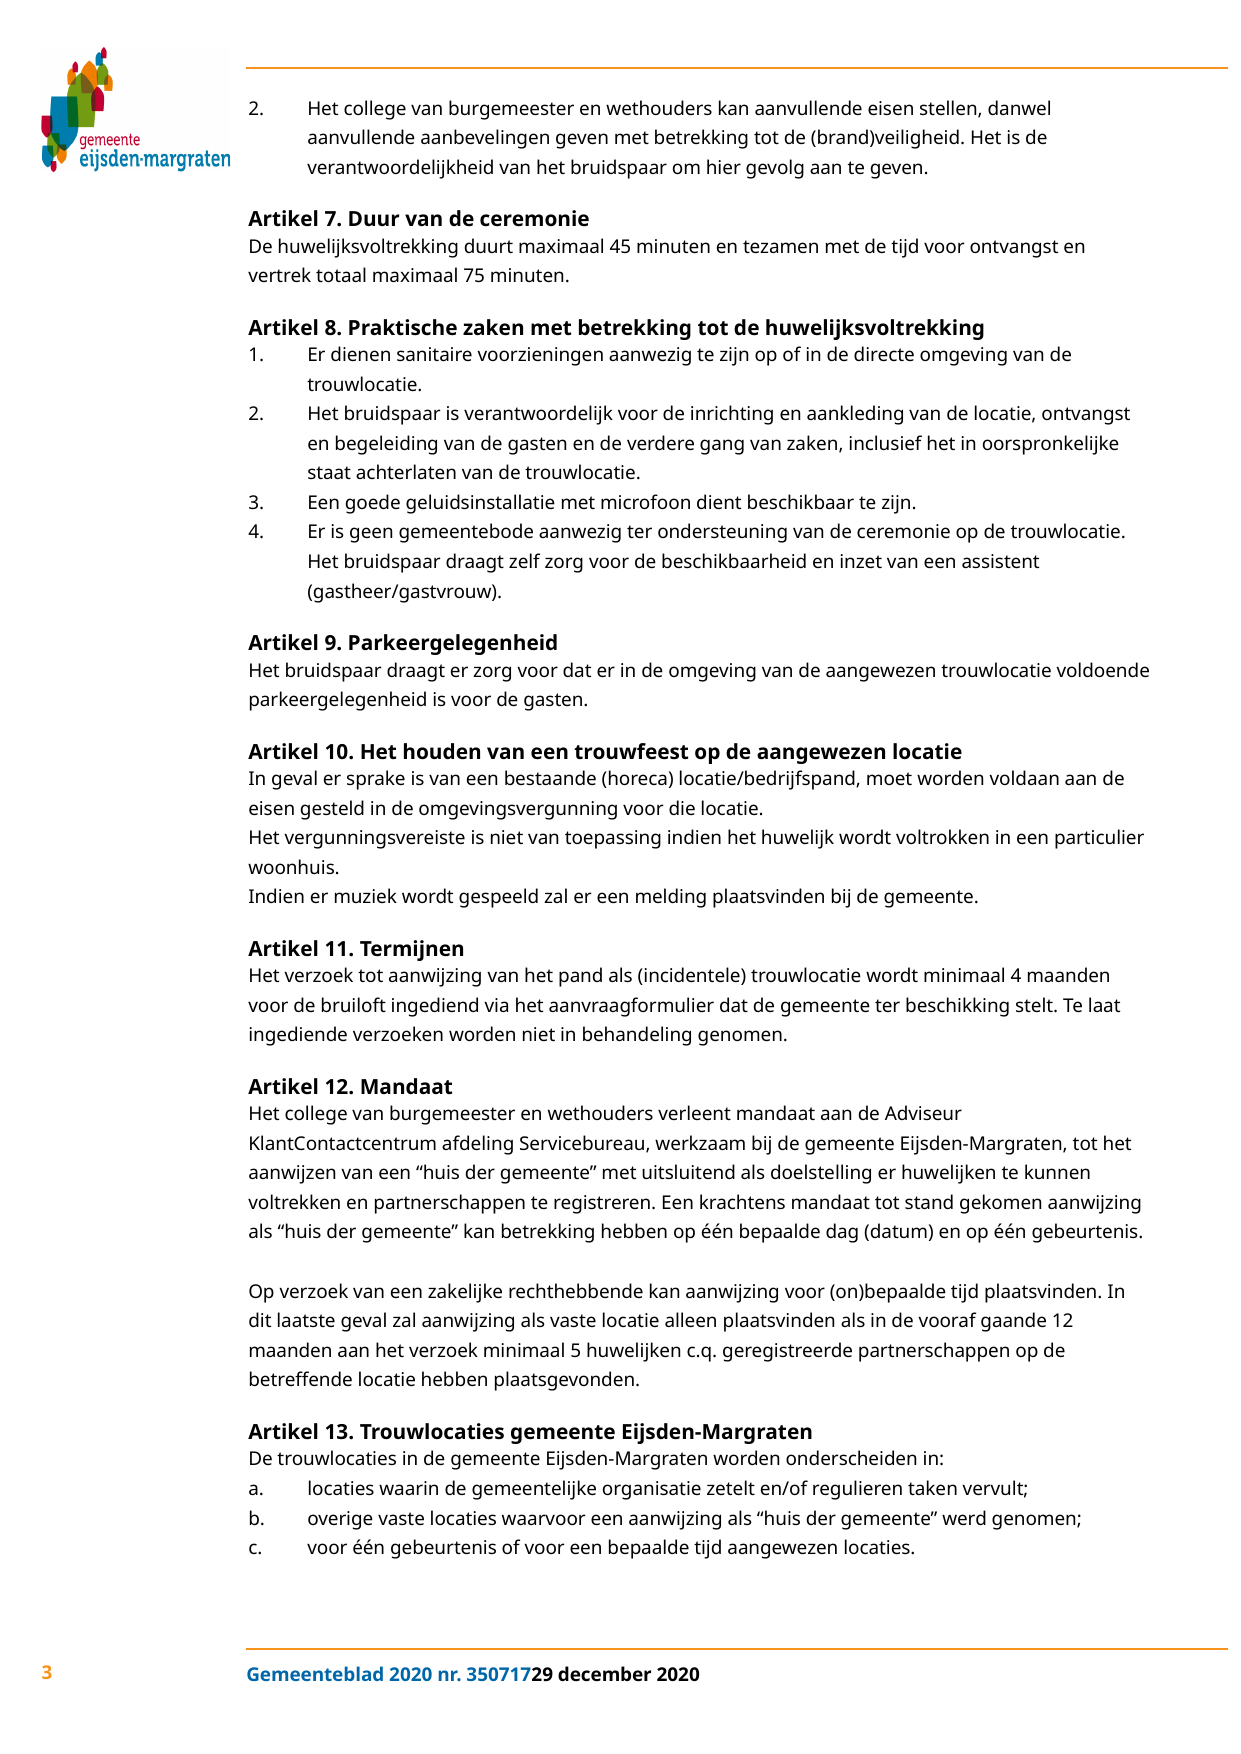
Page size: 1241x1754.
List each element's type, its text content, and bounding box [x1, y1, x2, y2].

picture [41, 47, 231, 172]
text Artikel 12. Mandaat [248, 1072, 1152, 1100]
text De trouwlocaties in de gemeente Eijsden-Margraten worden onderscheiden in: [248, 1446, 1152, 1471]
list Er dienen sanitaire voorzieningen aanwezig te zijn op of in de directe omgeving van de trouwlocatie. [248, 341, 1152, 397]
text De huwelijksvoltrekking duurt maximaal 45 minuten en tezamen met de tijd voor ontvangst en vertrek totaal maximaal 75 minuten. [248, 233, 1152, 288]
text Artikel 9. Parkeergelegenheid [248, 628, 1152, 657]
list Een goede geluidsinstallatie met microfoon dient beschikbaar te zijn. [248, 489, 1152, 515]
list voor één gebeurtenis of voor een bepaalde tijd aangewezen locaties. [248, 1534, 1152, 1560]
list locaties waarin de gemeentelijke organisatie zetelt en/of regulieren taken vervult; [248, 1475, 1152, 1501]
text Het bruidspaar draagt er zorg voor dat er in de omgeving van de aangewezen trouwlocatie voldoende parkeergelegenheid is voor de gasten. [248, 657, 1152, 712]
text Artikel 7. Duur van de ceremonie [248, 204, 1152, 233]
text Artikel 8. Praktische zaken met betrekking tot de huwelijksvoltrekking [248, 313, 1152, 341]
list overige vaste locaties waarvoor een aanwijzing als “huis der gemeente” werd genomen; [248, 1505, 1152, 1530]
text Indien er muziek wordt gespeeld zal er een melding plaatsvinden bij de gemeente. [248, 883, 1152, 909]
text In geval er sprake is van een bestaande (horeca) locatie/bedrijfspand, moet worden voldaan aan de eisen gesteld in de omgevingsvergunning voor die locatie. [248, 765, 1152, 821]
list Het bruidspaar is verantwoordelijk voor de inrichting en aankleding van de locatie, ontvangst en begeleiding van de gasten en de verdere gang van zaken, inclusief het in oorspronkelijke staat achterlaten van de trouwlocatie. [248, 400, 1152, 485]
text Artikel 10. Het houden van een trouwfeest op de aangewezen locatie [248, 737, 1152, 765]
text Het vergunningsvereiste is niet van toepassing indien het huwelijk wordt voltrokken in een particulier woonhuis. [248, 824, 1152, 880]
list Het college van burgemeester en wethouders kan aanvullende eisen stellen, danwel aanvullende aanbevelingen geven met betrekking tot de (brand)veiligheid. Het is de verantwoordelijkheid van het bruidspaar om hier gevolg aan te geven. [248, 95, 1152, 180]
text Artikel 11. Termijnen [248, 934, 1152, 962]
text Op verzoek van een zakelijke rechthebbende kan aanwijzing voor (on)bepaalde tijd plaatsvinden. In dit laatste geval zal aanwijzing als vaste locatie alleen plaatsvinden als in de vooraf gaande 12 maanden aan het verzoek minimaal 5 huwelijken c.q. geregistreerde partnerschappen op de betreffende locatie hebben plaatsgevonden. [248, 1278, 1152, 1392]
text Artikel 13. Trouwlocaties gemeente Eijsden-Margraten [248, 1417, 1152, 1446]
text Het verzoek tot aanwijzing van het pand als (incidentele) trouwlocatie wordt minimaal 4 maanden voor de bruiloft ingediend via het aanvraagformulier dat de gemeente ter beschikking stelt. Te laat ingediende verzoeken worden niet in behandeling genomen. [248, 962, 1152, 1047]
text Het college van burgemeester en wethouders verleent mandaat aan de Adviseur KlantContactcentrum afdeling Servicebureau, werkzaam bij de gemeente Eijsden-Margraten, tot het aanwijzen van een “huis der gemeente” met uitsluitend als doelstelling er huwelijken te kunnen voltrekken en partnerschappen te registreren. Een krachtens mandaat tot stand gekomen aanwijzing als “huis der gemeente” kan betrekking hebben op één bepaalde dag (datum) en op één gebeurtenis. [248, 1100, 1152, 1244]
list Er is geen gemeentebode aanwezig ter ondersteuning van de ceremonie op de trouwlocatie. Het bruidspaar draagt zelf zorg voor de beschikbaarheid en inzet van een assistent (gastheer/gastvrouw). [248, 519, 1152, 604]
